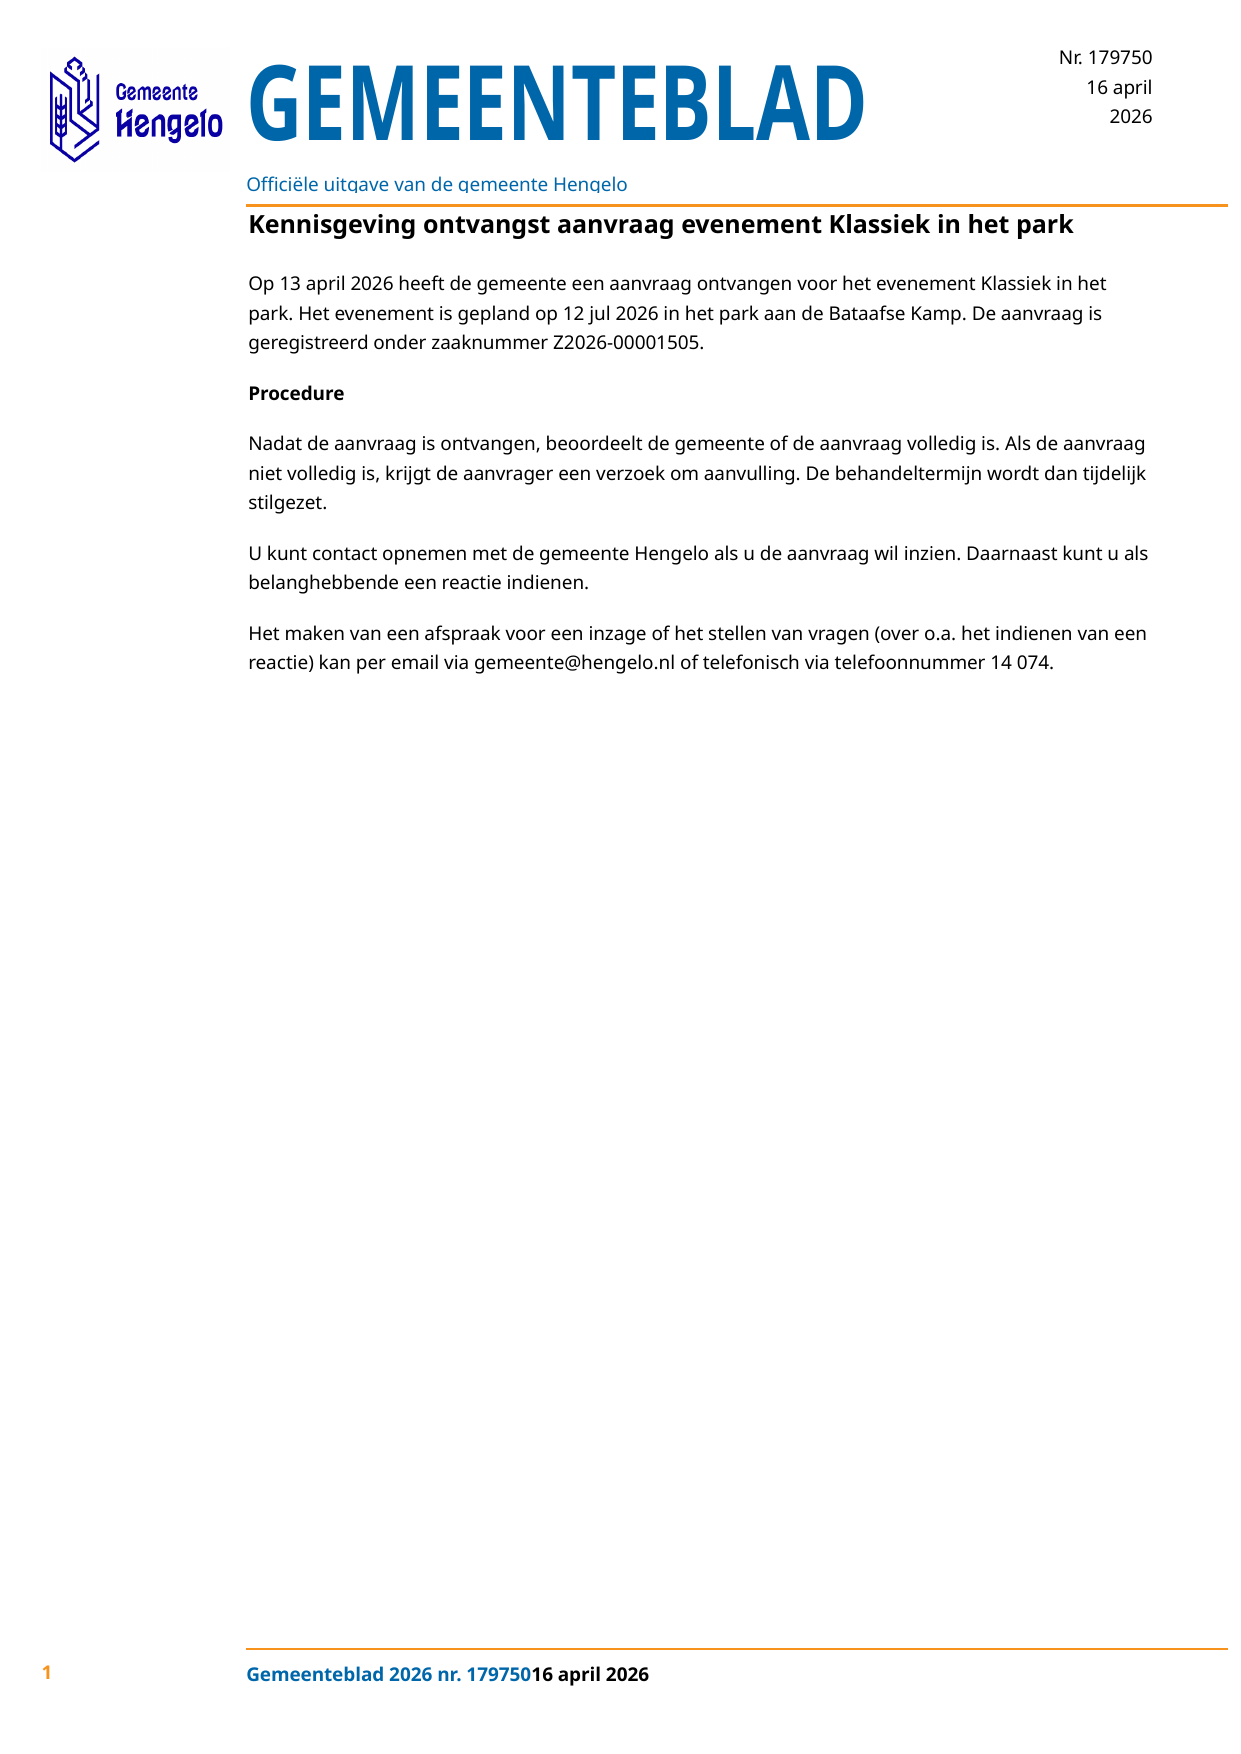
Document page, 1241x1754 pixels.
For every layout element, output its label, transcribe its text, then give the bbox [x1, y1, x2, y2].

text Procedure [248, 380, 1152, 406]
text Op 13 april 2026 heeft de gemeente een aanvraag ontvangen voor het evenement Klassiek in het park. Het evenement is gepland op 12 jul 2026 in het park aan de Bataafse Kamp. De aanvraag is geregistreerd onder zaaknummer Z2026-00001505. [248, 270, 1152, 355]
text Kennisgeving ontvangst aanvraag evenement Klassiek in het park [248, 207, 1152, 241]
text U kunt contact opnemen met de gemeente Hengelo als u de aanvraag wil inzien. Daarnaast kunt u als belanghebbende een reactie indienen. [248, 540, 1152, 595]
picture [41, 47, 231, 172]
text Nadat de aanvraag is ontvangen, beoordeelt de gemeente of de aanvraag volledig is. Als de aanvraag niet volledig is, krijgt de aanvrager een verzoek om aanvulling. De behandeltermijn wordt dan tijdelijk stilgezet. [248, 430, 1152, 515]
text Het maken van een afspraak voor een inzage of het stellen van vragen (over o.a. het indienen van een reactie) kan per email via gemeente@hengelo.nl of telefonisch via telefoonnummer 14 074. [248, 620, 1152, 675]
